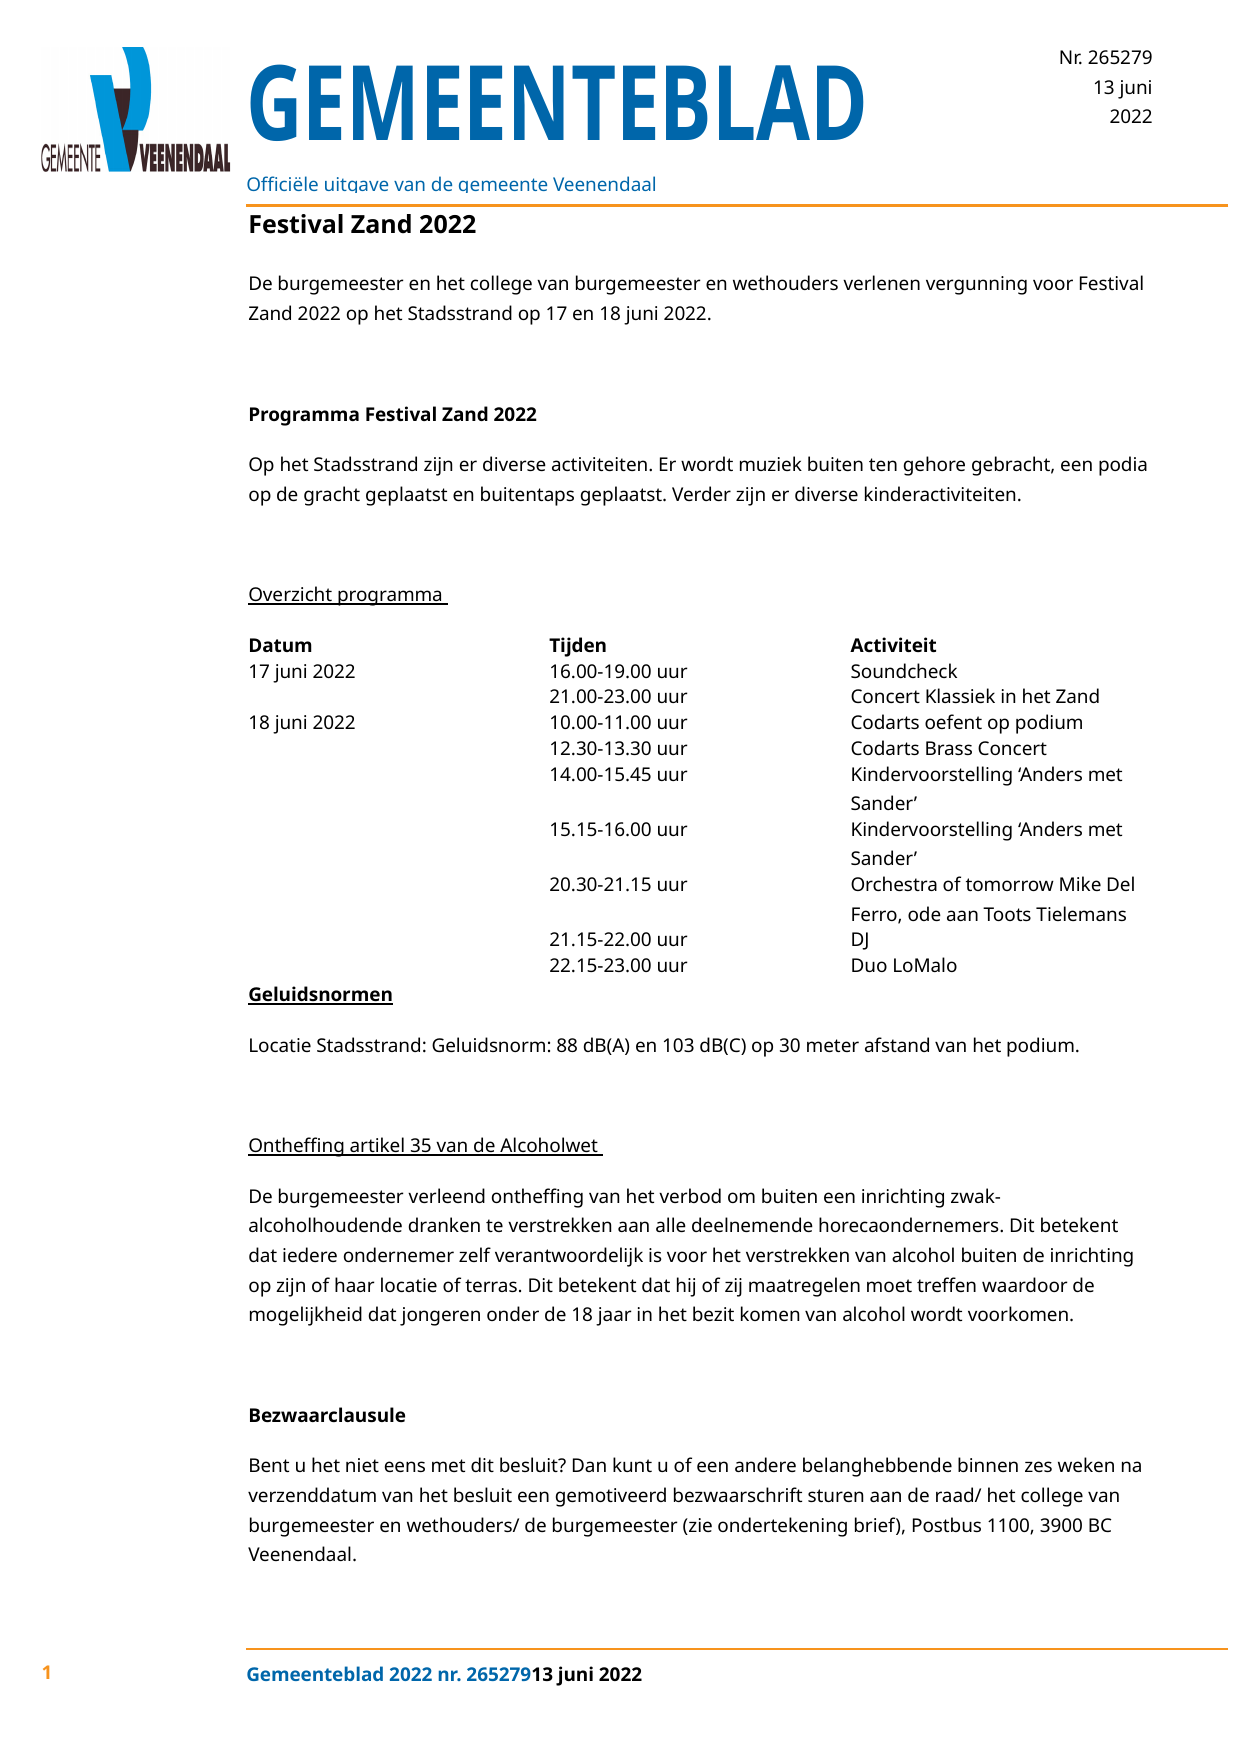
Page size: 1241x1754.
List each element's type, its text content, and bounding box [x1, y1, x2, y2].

table_cell 14.00-15.45 uur [549, 761, 850, 816]
table_cell 22.15-23.00 uur [549, 953, 850, 978]
table_cell [248, 735, 549, 761]
text Bent u het niet eens met dit besluit? Dan kunt u of een andere belanghebbende binnen zes weken na verzenddatum van het besluit een gemotiveerd bezwaarschrift sturen aan de raad/ het college van burgemeester en wethouders/ de burgemeester (zie ondertekening brief), Postbus 1100, 3900 BC Veenendaal. [248, 1453, 1152, 1567]
text Bezwaarclausule [248, 1402, 1152, 1428]
table_cell 20.30-21.15 uur [549, 871, 850, 927]
table_cell DJ [850, 927, 1152, 952]
table_header Tijden [549, 632, 850, 658]
table_cell 12.30-13.30 uur [549, 735, 850, 761]
table_cell [248, 684, 549, 709]
table_cell Codarts Brass Concert [850, 735, 1152, 761]
picture [123, 47, 231, 172]
table_cell Soundcheck [850, 658, 1152, 683]
table_cell Codarts oefent op podium [850, 709, 1152, 735]
table_cell 17 juni 2022 [248, 658, 549, 683]
text Festival Zand 2022 [248, 207, 1152, 241]
table_cell 18 juni 2022 [248, 709, 549, 735]
table_cell [248, 761, 549, 816]
text Geluidsnormen [248, 981, 1152, 1007]
text Ontheffing artikel 35 van de Alcoholwet [248, 1133, 1152, 1158]
table_cell 10.00-11.00 uur [549, 709, 850, 735]
table_cell [248, 953, 549, 978]
text Overzicht programma [248, 582, 1152, 607]
table_cell 21.00-23.00 uur [549, 684, 850, 709]
table_cell 21.15-22.00 uur [549, 927, 850, 952]
text Locatie Stadsstrand: Geluidsnorm: 88 dB(A) en 103 dB(C) op 30 meter afstand van het podium. [248, 1032, 1152, 1057]
table_cell 15.15-16.00 uur [549, 816, 850, 871]
table_cell Concert Klassiek in het Zand [850, 684, 1152, 709]
table_header Datum [248, 632, 549, 658]
text De burgemeester en het college van burgemeester en wethouders verlenen vergunning voor Festival Zand 2022 op het Stadsstrand op 17 en 18 juni 2022. [248, 270, 1152, 326]
table_cell [248, 816, 549, 871]
text Programma Festival Zand 2022 [248, 401, 1152, 426]
picture [41, 47, 130, 172]
table_cell Orchestra of tomorrow Mike Del Ferro, ode aan Toots Tielemans [850, 871, 1152, 927]
table_cell 16.00-19.00 uur [549, 658, 850, 683]
table_cell Kindervoorstelling ‘Anders met Sander’ [850, 761, 1152, 816]
table_cell Duo LoMalo [850, 953, 1152, 978]
text De burgemeester verleend ontheffing van het verbod om buiten een inrichting zwak-alcoholhoudende dranken te verstrekken aan alle deelnemende horecaondernemers. Dit betekent dat iedere ondernemer zelf verantwoordelijk is voor het verstrekken van alcohol buiten de inrichting op zijn of haar locatie of terras. Dit betekent dat hij of zij maatregelen moet treffen waardoor de mogelijkheid dat jongeren onder de 18 jaar in het bezit komen van alcohol wordt voorkomen. [248, 1183, 1152, 1327]
table_cell [248, 927, 549, 952]
table_header Activiteit [850, 632, 1152, 658]
text Op het Stadsstrand zijn er diverse activiteiten. Er wordt muziek buiten ten gehore gebracht, een podia op de gracht geplaatst en buitentaps geplaatst. Verder zijn er diverse kinderactiviteiten. [248, 451, 1152, 506]
table_cell [248, 871, 549, 927]
table_cell Kindervoorstelling ‘Anders met Sander’ [850, 816, 1152, 871]
